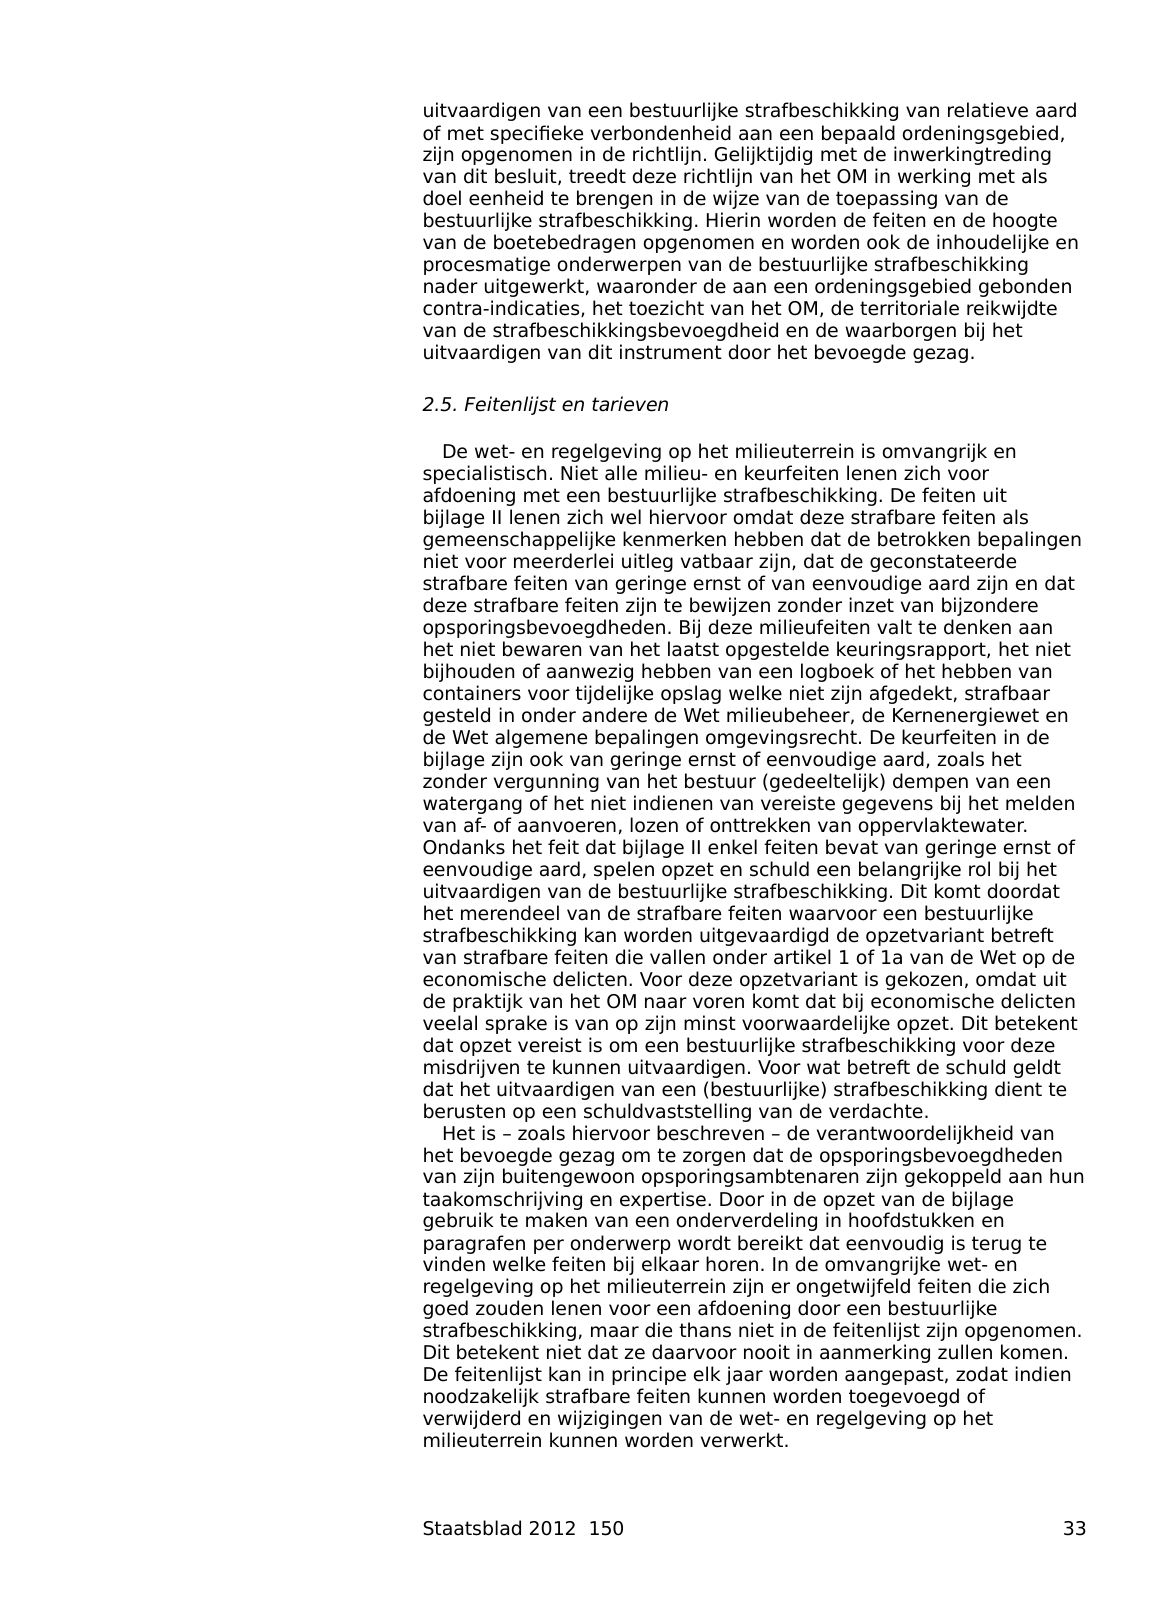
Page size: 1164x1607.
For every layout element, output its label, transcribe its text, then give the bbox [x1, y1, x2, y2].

text uitvaardigen van een bestuurlijke strafbeschikking van relatieve aard of met specifieke verbondenheid aan een bepaald ordeningsgebied, zijn opgenomen in de richtlijn. Gelijktijdig met de inwerkingtreding van dit besluit, treedt deze richtlijn van het OM in werking met als doel eenheid te brengen in de wijze van de toepassing van de bestuurlijke strafbeschikking. Hierin worden de feiten en de hoogte van de boetebedragen opgenomen en worden ook de inhoudelijke en procesmatige onderwerpen van de bestuurlijke strafbeschikking nader uitgewerkt, waaronder de aan een ordeningsgebied gebonden contra-indicaties, het toezicht van het OM, de territoriale reikwijdte van de strafbeschikkingsbevoegdheid en de waarborgen bij het uitvaardigen van dit instrument door het bevoegde gezag. [422, 100, 1087, 364]
text Het is – zoals hiervoor beschreven – de verantwoordelijkheid van het bevoegde gezag om te zorgen dat de opsporingsbevoegdheden van zijn buitengewoon opsporingsambtenaren zijn gekoppeld aan hun taakomschrijving en expertise. Door in de opzet van de bijlage gebruik te maken van een onderverdeling in hoofdstukken en paragrafen per onderwerp wordt bereikt dat eenvoudig is terug te vinden welke feiten bij elkaar horen. In de omvangrijke wet- en regelgeving op het milieuterrein zijn er ongetwijfeld feiten die zich goed zouden lenen voor een afdoening door een bestuurlijke strafbeschikking, maar die thans niet in de feitenlijst zijn opgenomen. Dit betekent niet dat ze daarvoor nooit in aanmerking zullen komen. De feitenlijst kan in principe elk jaar worden aangepast, zodat indien noodzakelijk strafbare feiten kunnen worden toegevoegd of verwijderd en wijzigingen van de wet- en regelgeving op het milieuterrein kunnen worden verwerkt. [422, 1122, 1087, 1452]
text De wet- en regelgeving op het milieuterrein is omvangrijk en specialistisch. Niet alle milieu- en keurfeiten lenen zich voor afdoening met een bestuurlijke strafbeschikking. De feiten uit bijlage II lenen zich wel hiervoor omdat deze strafbare feiten als gemeenschappelijke kenmerken hebben dat de betrokken bepalingen niet voor meerderlei uitleg vatbaar zijn, dat de geconstateerde strafbare feiten van geringe ernst of van eenvoudige aard zijn en dat deze strafbare feiten zijn te bewijzen zonder inzet van bijzondere opsporingsbevoegdheden. Bij deze milieufeiten valt te denken aan het niet bewaren van het laatst opgestelde keuringsrapport, het niet bijhouden of aanwezig hebben van een logboek of het hebben van containers voor tijdelijke opslag welke niet zijn afgedekt, strafbaar gesteld in onder andere de Wet milieubeheer, de Kernenergiewet en de Wet algemene bepalingen omgevingsrecht. De keurfeiten in de bijlage zijn ook van geringe ernst of eenvoudige aard, zoals het zonder vergunning van het bestuur (gedeeltelijk) dempen van een watergang of het niet indienen van vereiste gegevens bij het melden van af- of aanvoeren, lozen of onttrekken van oppervlaktewater. Ondanks het feit dat bijlage II enkel feiten bevat van geringe ernst of eenvoudige aard, spelen opzet en schuld een belangrijke rol bij het uitvaardigen van de bestuurlijke strafbeschikking. Dit komt doordat het merendeel van de strafbare feiten waarvoor een bestuurlijke strafbeschikking kan worden uitgevaardigd de opzetvariant betreft van strafbare feiten die vallen onder artikel 1 of 1a van de Wet op de economische delicten. Voor deze opzetvariant is gekozen, omdat uit de praktijk van het OM naar voren komt dat bij economische delicten veelal sprake is van op zijn minst voorwaardelijke opzet. Dit betekent dat opzet vereist is om een bestuurlijke strafbeschikking voor deze misdrijven te kunnen uitvaardigen. Voor wat betreft de schuld geldt dat het uitvaardigen van een (bestuurlijke) strafbeschikking dient te berusten op een schuldvaststelling van de verdachte. [422, 441, 1087, 1122]
subtitle 2.5. Feitenlijst en tarieven [422, 394, 1087, 416]
